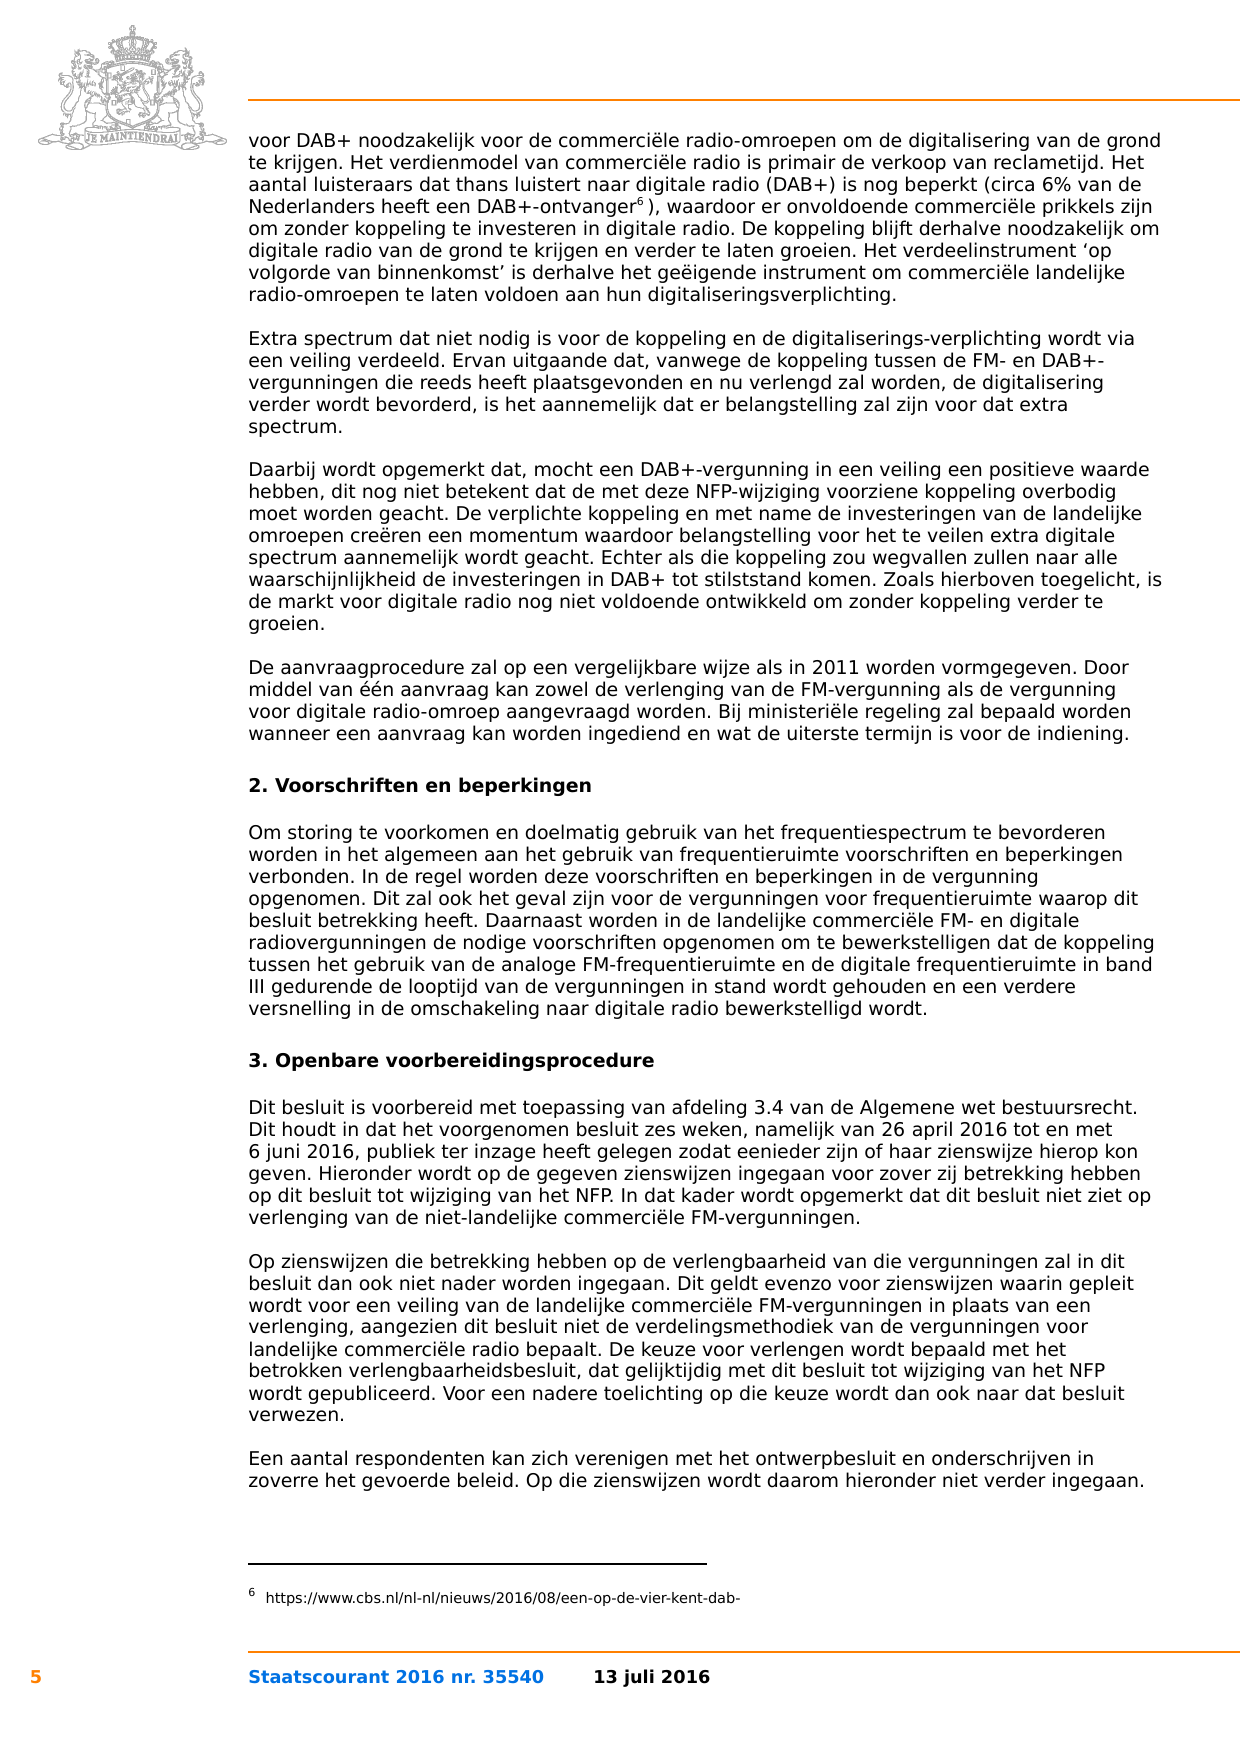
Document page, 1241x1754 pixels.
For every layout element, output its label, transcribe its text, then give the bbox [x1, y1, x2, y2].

text Op zienswijzen die betrekking hebben op de verlengbaarheid van die vergunningen zal in dit besluit dan ook niet nader worden ingegaan. Dit geldt evenzo voor zienswijzen waarin gepleit wordt voor een veiling van de landelijke commerciële FM-vergunningen in plaats van een verlenging, aangezien dit besluit niet de verdelingsmethodiek van de vergunningen voor landelijke commerciële radio bepaalt. De keuze voor verlengen wordt bepaald met het betrokken verlengbaarheidsbesluit, dat gelijktijdig met dit besluit tot wijziging van het NFP wordt gepubliceerd. Voor een nadere toelichting op die keuze wordt dan ook naar dat besluit verwezen. [248, 1251, 1163, 1426]
subtitle 3. Openbare voorbereidingsprocedure [248, 1050, 1163, 1072]
text voor DAB+ noodzakelijk voor de commerciële radio-omroepen om de digitalisering van de grond te krijgen. Het verdienmodel van commerciële radio is primair de verkoop van reclametijd. Het aantal luisteraars dat thans luistert naar digitale radio (DAB+) is nog beperkt (circa 6% van de Nederlanders heeft een DAB+-ontvanger), waardoor er onvoldoende commerciële prikkels zijn om zonder koppeling te investeren in digitale radio. De koppeling blijft derhalve noodzakelijk om digitale radio van de grond te krijgen en verder te laten groeien. Het verdeelinstrument ‘op volgorde van binnenkomst’ is derhalve het geëigende instrument om commerciële landelijke radio-omroepen te laten voldoen aan hun digitaliseringsverplichting. [248, 130, 1163, 306]
text Om storing te voorkomen en doelmatig gebruik van het frequentiespectrum te bevorderen worden in het algemeen aan het gebruik van frequentieruimte voorschriften en beperkingen verbonden. In de regel worden deze voorschriften en beperkingen in de vergunning opgenomen. Dit zal ook het geval zijn voor de vergunningen voor frequentieruimte waarop dit besluit betrekking heeft. Daarnaast worden in de landelijke commerciële FM- en digitale radiovergunningen de nodige voorschriften opgenomen om te bewerkstelligen dat de koppeling tussen het gebruik van de analoge FM-frequentieruimte en de digitale frequentieruimte in band III gedurende de looptijd van de vergunningen in stand wordt gehouden en een verdere versnelling in de omschakeling naar digitale radio bewerkstelligd wordt. [248, 822, 1163, 1020]
text Dit besluit is voorbereid met toepassing van afdeling 3.4 van de Algemene wet bestuursrecht. Dit houdt in dat het voorgenomen besluit zes weken, namelijk van 26 april 2016 tot en met 6 juni 2016, publiek ter inzage heeft gelegen zodat eenieder zijn of haar zienswijze hierop kon geven. Hieronder wordt op de gegeven zienswijzen ingegaan voor zover zij betrekking hebben op dit besluit tot wijziging van het NFP. In dat kader wordt opgemerkt dat dit besluit niet ziet op verlenging van de niet-landelijke commerciële FM-vergunningen. [248, 1097, 1163, 1229]
text Een aantal respondenten kan zich verenigen met het ontwerpbesluit en onderschrijven in zoverre het gevoerde beleid. Op die zienswijzen wordt daarom hieronder niet verder ingegaan. [248, 1448, 1163, 1492]
picture [38, 25, 227, 150]
text Daarbij wordt opgemerkt dat, mocht een DAB+-vergunning in een veiling een positieve waarde hebben, dit nog niet betekent dat de met deze NFP-wijziging voorziene koppeling overbodig moet worden geacht. De verplichte koppeling en met name de investeringen van de landelijke omroepen creëren een momentum waardoor belangstelling voor het te veilen extra digitale spectrum aannemelijk wordt geacht. Echter als die koppeling zou wegvallen zullen naar alle waarschijnlijkheid de investeringen in DAB+ tot stilststand komen. Zoals hierboven toegelicht, is de markt voor digitale radio nog niet voldoende ontwikkeld om zonder koppeling verder te groeien. [248, 459, 1163, 635]
text https://www.cbs.nl/nl-nl/nieuws/2016/08/een-op-de-vier-kent-dab- [248, 1586, 1163, 1608]
text Extra spectrum dat niet nodig is voor de koppeling en de digitaliserings-verplichting wordt via een veiling verdeeld. Ervan uitgaande dat, vanwege de koppeling tussen de FM- en DAB+-vergunningen die reeds heeft plaatsgevonden en nu verlengd zal worden, de digitalisering verder wordt bevorderd, is het aannemelijk dat er belangstelling zal zijn voor dat extra spectrum. [248, 328, 1163, 437]
subtitle 2. Voorschriften en beperkingen [248, 775, 1163, 797]
text De aanvraagprocedure zal op een vergelijkbare wijze als in 2011 worden vormgegeven. Door middel van één aanvraag kan zowel de verlenging van de FM-vergunning als de vergunning voor digitale radio-omroep aangevraagd worden. Bij ministeriële regeling zal bepaald worden wanneer een aanvraag kan worden ingediend en wat de uiterste termijn is voor de indiening. [248, 657, 1163, 745]
